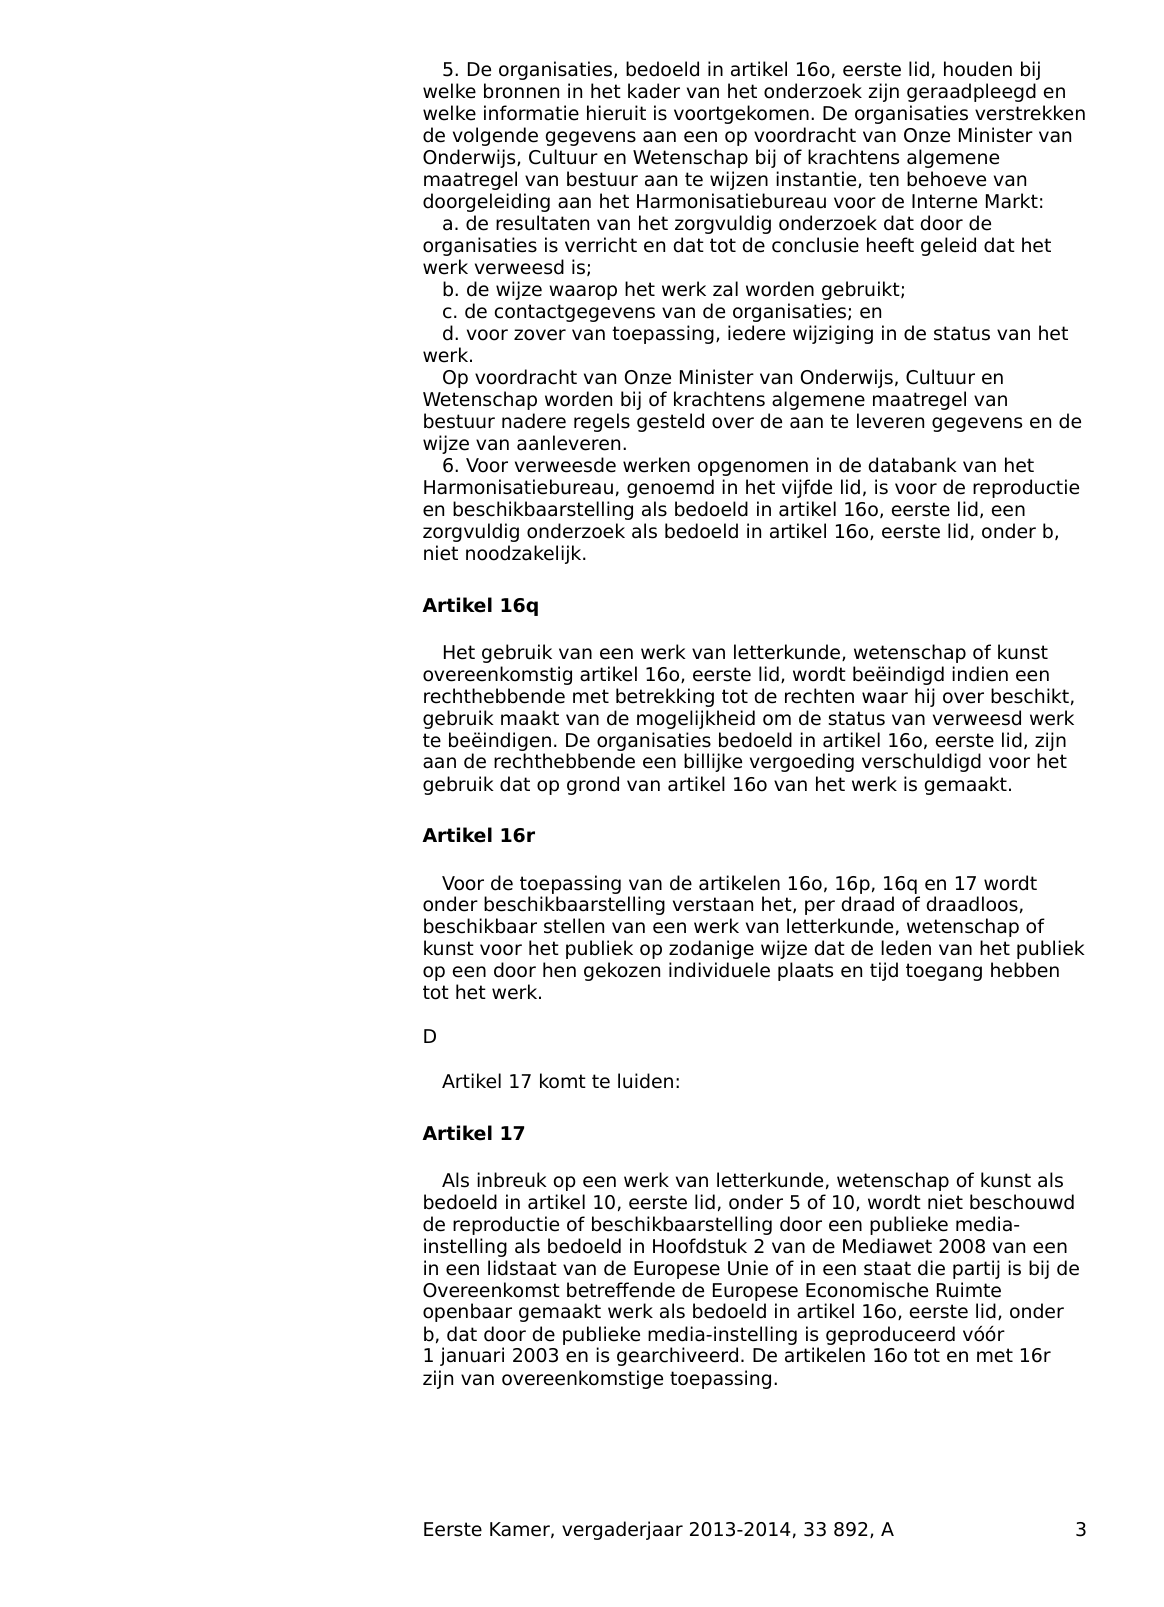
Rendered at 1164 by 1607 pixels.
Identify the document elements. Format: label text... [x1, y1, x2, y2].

text Voor de toepassing van de artikelen 16o, 16p, 16q en 17 wordt onder beschikbaarstelling verstaan het, per draad of draadloos, beschikbaar stellen van een werk van letterkunde, wetenschap of kunst voor het publiek op zodanige wijze dat de leden van het publiek op een door hen gekozen individuele plaats en tijd toegang hebben tot het werk. [422, 872, 1087, 1004]
text Als inbreuk op een werk van letterkunde, wetenschap of kunst als bedoeld in artikel 10, eerste lid, onder 5 of 10, wordt niet beschouwd de reproductie of beschikbaarstelling door een publieke media-instelling als bedoeld in Hoofdstuk 2 van de Mediawet 2008 van een in een lidstaat van de Europese Unie of in een staat die partij is bij de Overeenkomst betreffende de Europese Economische Ruimte openbaar gemaakt werk als bedoeld in artikel 16o, eerste lid, onder b, dat door de publieke media-instelling is geproduceerd vóór 1 januari 2003 en is gearchiveerd. De artikelen 16o tot en met 16r zijn van overeenkomstige toepassing. [422, 1169, 1087, 1389]
text D [422, 1026, 1087, 1048]
subtitle Artikel 17 [422, 1123, 1087, 1144]
subtitle Artikel 16r [422, 825, 1087, 847]
text d. voor zover van toepassing, iedere wijziging in de status van het werk. [422, 323, 1087, 367]
subtitle Artikel 16q [422, 594, 1087, 617]
text b. de wijze waarop het werk zal worden gebruikt; [422, 279, 1087, 301]
text Op voordracht van Onze Minister van Onderwijs, Cultuur en Wetenschap worden bij of krachtens algemene maatregel van bestuur nadere regels gesteld over de aan te leveren gegevens en de wijze van aanleveren. [422, 367, 1087, 455]
text c. de contactgegevens van de organisaties; en [422, 301, 1087, 323]
text Artikel 17 komt te luiden: [422, 1071, 1087, 1093]
text Het gebruik van een werk van letterkunde, wetenschap of kunst overeenkomstig artikel 16o, eerste lid, wordt beëindigd indien een rechthebbende met betrekking tot de rechten waar hij over beschikt, gebruik maakt van de mogelijkheid om de status van verweesd werk te beëindigen. De organisaties bedoeld in artikel 16o, eerste lid, zijn aan de rechthebbende een billijke vergoeding verschuldigd voor het gebruik dat op grond van artikel 16o van het werk is gemaakt. [422, 642, 1087, 795]
text 6. Voor verweesde werken opgenomen in de databank van het Harmonisatiebureau, genoemd in het vijfde lid, is voor de reproductie en beschikbaarstelling als bedoeld in artikel 16o, eerste lid, een zorgvuldig onderzoek als bedoeld in artikel 16o, eerste lid, onder b, niet noodzakelijk. [422, 455, 1087, 564]
text 5. De organisaties, bedoeld in artikel 16o, eerste lid, houden bij welke bronnen in het kader van het onderzoek zijn geraadpleegd en welke informatie hieruit is voortgekomen. De organisaties verstrekken de volgende gegevens aan een op voordracht van Onze Minister van Onderwijs, Cultuur en Wetenschap bij of krachtens algemene maatregel van bestuur aan te wijzen instantie, ten behoeve van doorgeleiding aan het Harmonisatiebureau voor de Interne Markt: [422, 59, 1087, 213]
text a. de resultaten van het zorgvuldig onderzoek dat door de organisaties is verricht en dat tot de conclusie heeft geleid dat het werk verweesd is; [422, 213, 1087, 279]
